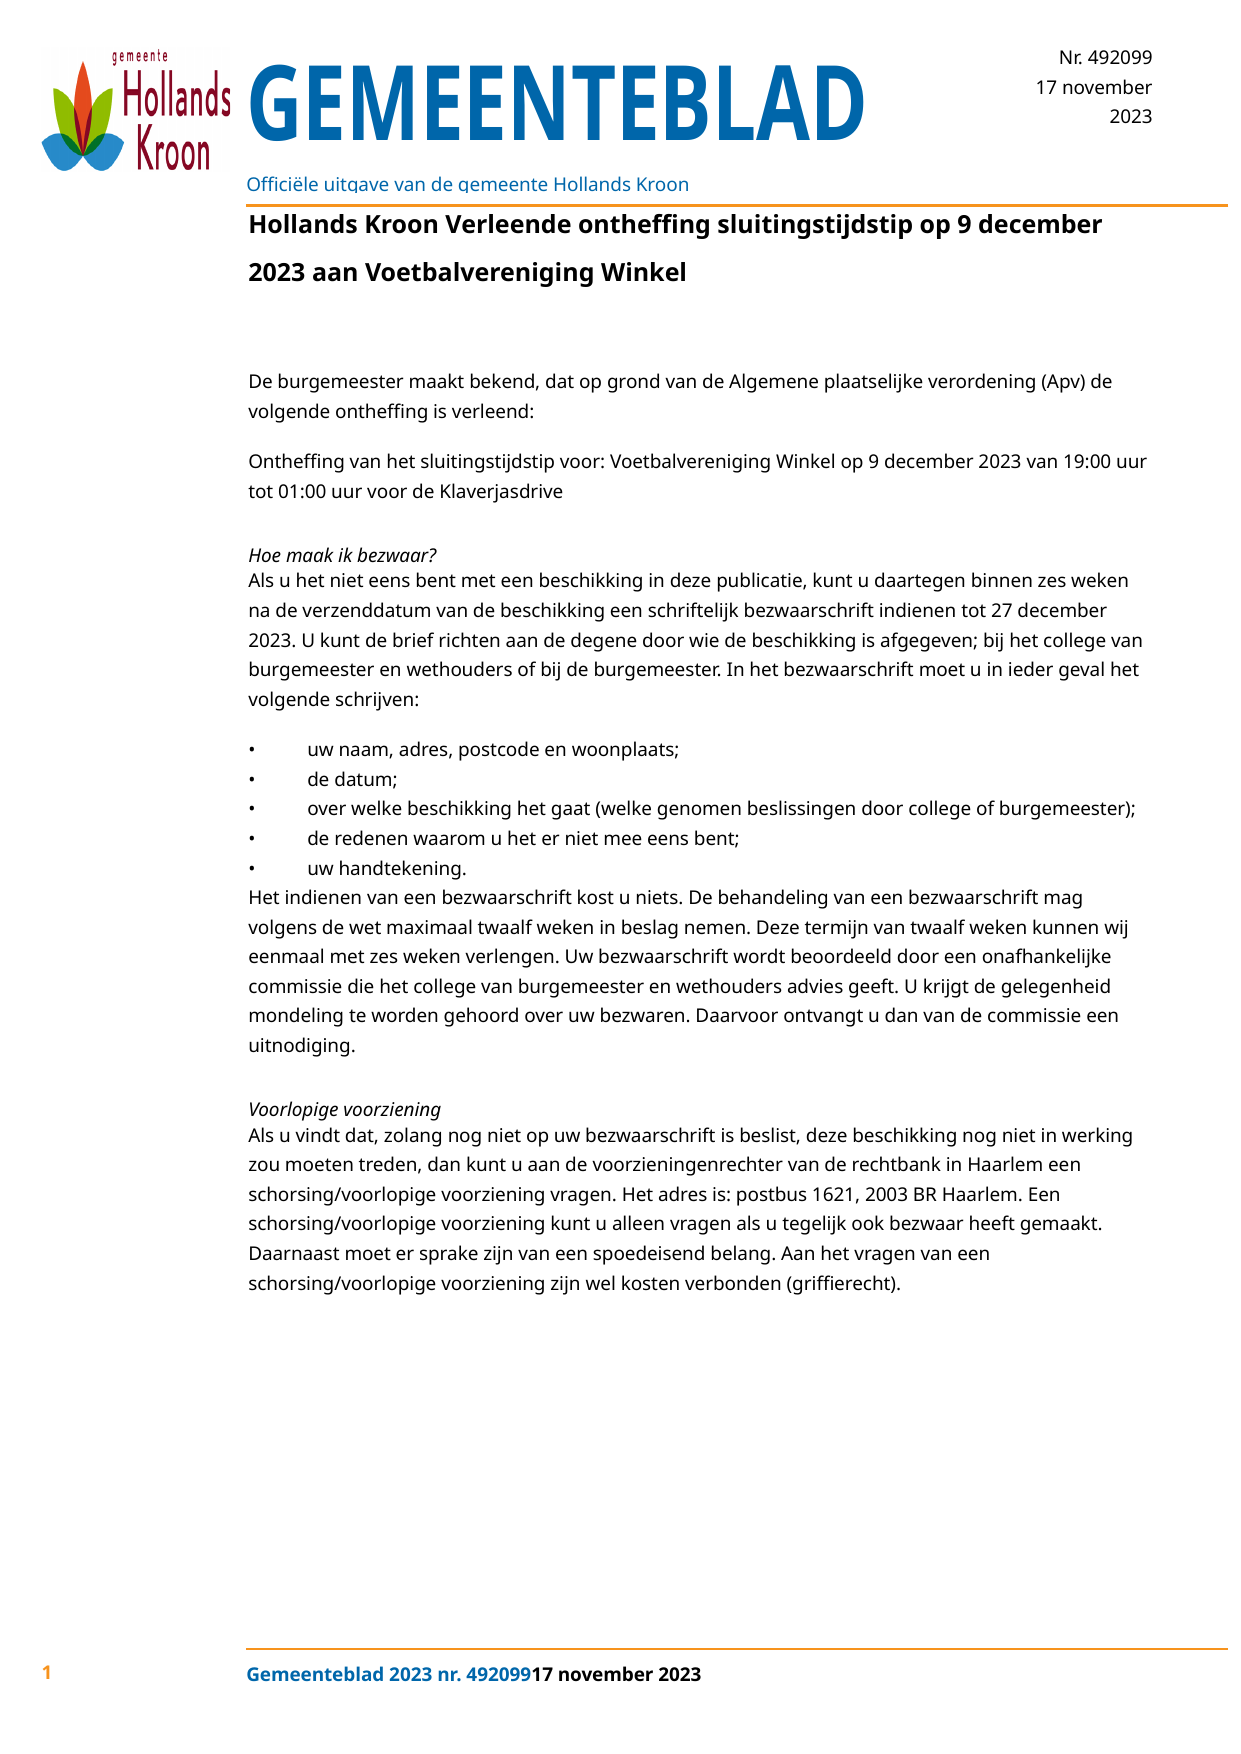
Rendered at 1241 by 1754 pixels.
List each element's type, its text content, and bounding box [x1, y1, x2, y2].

list uw handtekening. [248, 855, 1152, 880]
text De burgemeester maakt bekend, dat op grond van de Algemene plaatselijke verordening (Apv) de volgende ontheffing is verleend: [248, 368, 1152, 424]
text Het indienen van een bezwaarschrift kost u niets. De behandeling van een bezwaarschrift mag volgens de wet maximaal twaalf weken in beslag nemen. Deze termijn van twaalf weken kunnen wij eenmaal met zes weken verlengen. Uw bezwaarschrift wordt beoordeeld door een onafhankelijke commissie die het college van burgemeester en wethouders advies geeft. U krijgt de gelegenheid mondeling te worden gehoord over uw bezwaren. Daarvoor ontvangt u dan van de commissie een uitnodiging. [248, 884, 1152, 1058]
text Ontheffing van het sluitingstijdstip voor: Voetbalvereniging Winkel op 9 december 2023 van 19:00 uur tot 01:00 uur voor de Klaverjasdrive [248, 448, 1152, 504]
list de redenen waarom u het er niet mee eens bent; [248, 825, 1152, 851]
list over welke beschikking het gaat (welke genomen beslissingen door college of burgemeester); [248, 796, 1152, 821]
picture [41, 47, 231, 172]
list de datum; [248, 766, 1152, 792]
text Hoe maak ik bezwaar? [248, 542, 1152, 568]
text Voorlopige voorziening [248, 1096, 1152, 1122]
text Als u het niet eens bent met een beschikking in deze publicatie, kunt u daartegen binnen zes weken na de verzenddatum van de beschikking een schriftelijk bezwaarschrift indienen tot 27 december 2023. U kunt de brief richten aan de degene door wie de beschikking is afgegeven; bij het college van burgemeester en wethouders of bij de burgemeester. In het bezwaarschrift moet u in ieder geval het volgende schrijven: [248, 568, 1152, 712]
text Hollands Kroon Verleende ontheffing sluitingstijdstip op 9 december 2023 aan Voetbalvereniging Winkel [248, 207, 1152, 288]
text Als u vindt dat, zolang nog niet op uw bezwaarschrift is beslist, deze beschikking nog niet in werking zou moeten treden, dan kunt u aan de voorzieningenrechter van de rechtbank in Haarlem een schorsing/voorlopige voorziening vragen. Het adres is: postbus 1621, 2003 BR Haarlem. Een schorsing/voorlopige voorziening kunt u alleen vragen als u tegelijk ook bezwaar heeft gemaakt. Daarnaast moet er sprake zijn van een spoedeisend belang. Aan het vragen van een schorsing/voorlopige voorziening zijn wel kosten verbonden (griffierecht). [248, 1122, 1152, 1296]
list uw naam, adres, postcode en woonplaats; [248, 736, 1152, 762]
